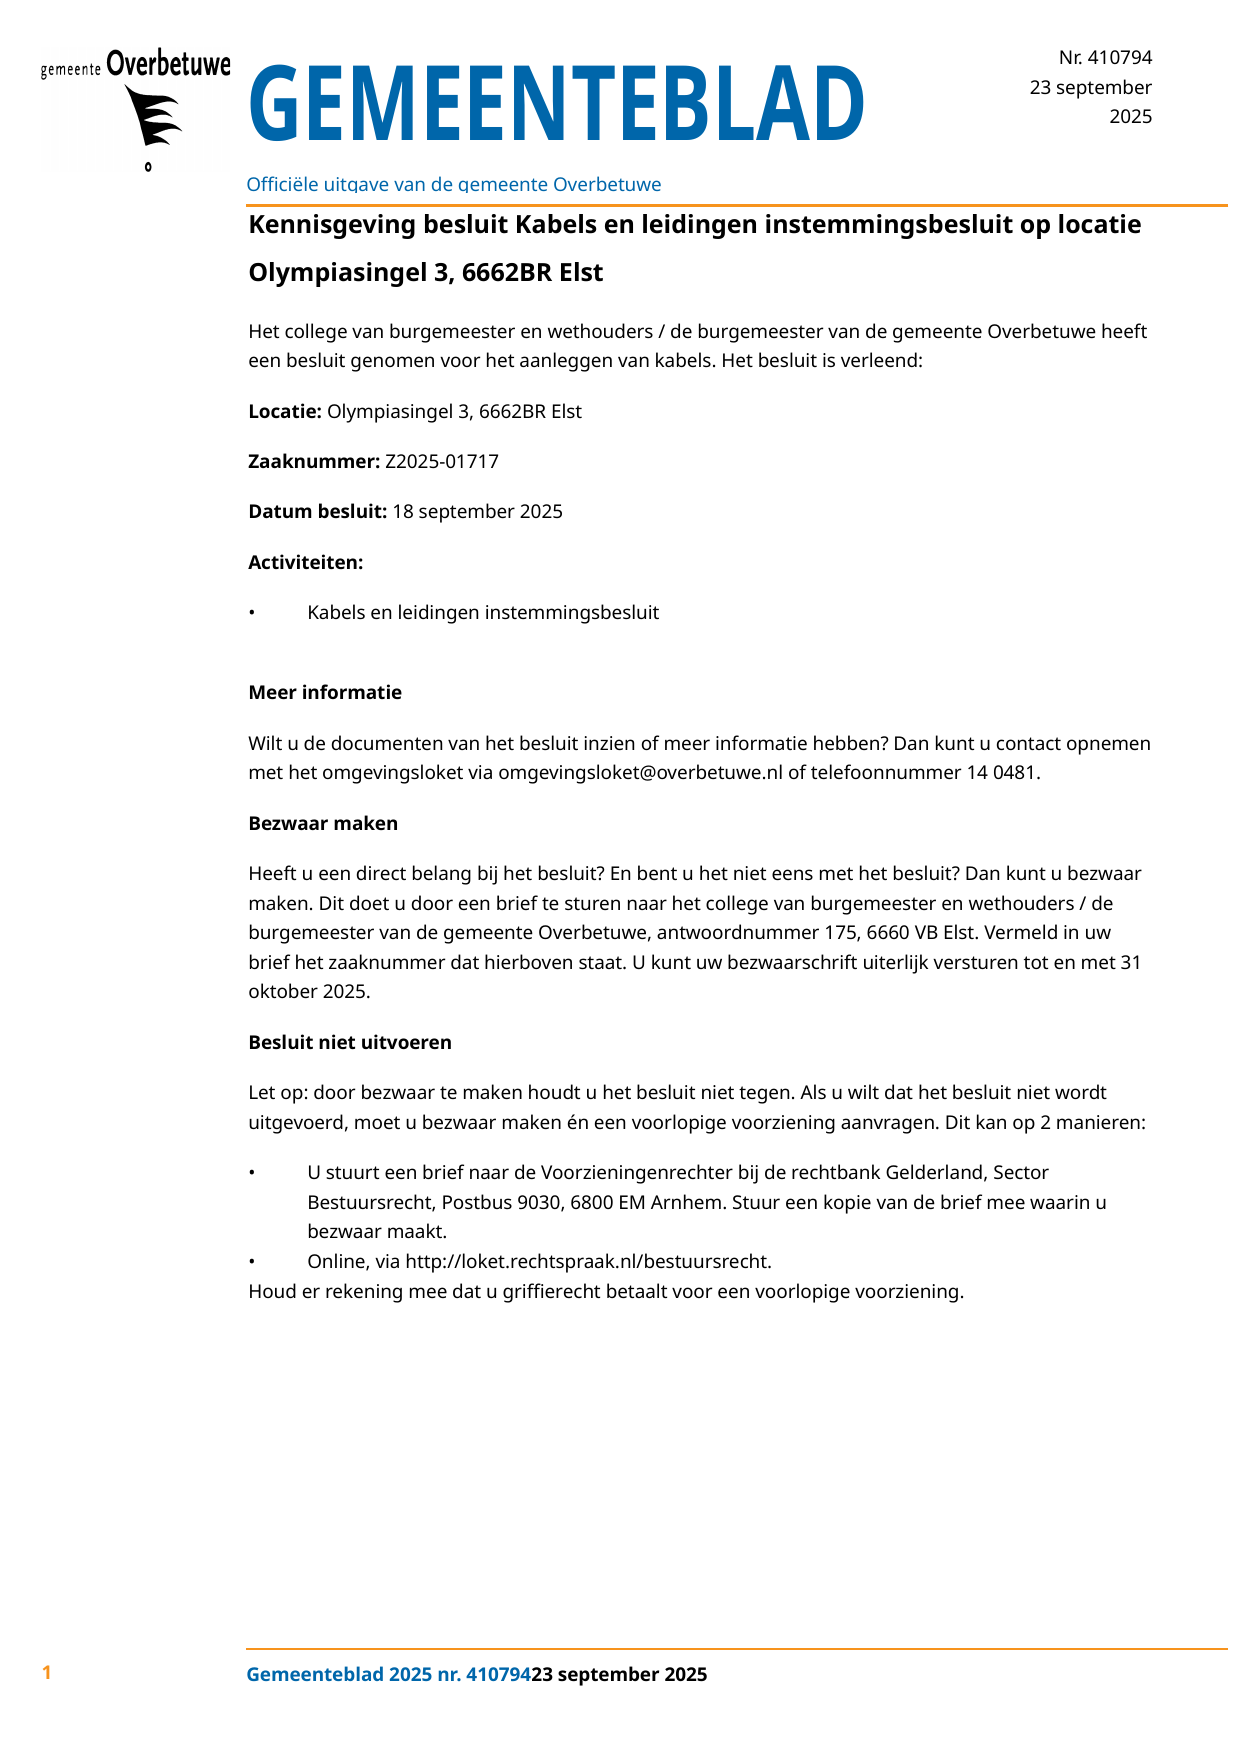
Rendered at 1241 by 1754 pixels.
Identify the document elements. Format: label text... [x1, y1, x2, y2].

text Kennisgeving besluit Kabels en leidingen instemmingsbesluit op locatie Olympiasingel 3, 6662BR Elst [248, 207, 1152, 288]
text Wilt u de documenten van het besluit inzien of meer informatie hebben? Dan kunt u contact opnemen met het omgevingsloket via omgevingsloket@overbetuwe.nl of telefoonnummer 14 0481. [248, 730, 1152, 785]
text Houd er rekening mee dat u griffierecht betaalt voor een voorlopige voorziening. [248, 1278, 1152, 1304]
text Besluit niet uitvoeren [248, 1029, 1152, 1055]
text Datum besluit: 18 september 2025 [248, 499, 1152, 524]
text Zaaknummer: Z2025-01717 [248, 448, 1152, 474]
text Activiteiten: [248, 549, 1152, 575]
text Het college van burgemeester en wethouders / de burgemeester van de gemeente Overbetuwe heeft een besluit genomen voor het aanleggen van kabels. Het besluit is verleend: [248, 318, 1152, 373]
text Bezwaar maken [248, 810, 1152, 836]
list Online, via http://loket.rechtspraak.nl/bestuursrecht. [248, 1248, 1152, 1274]
picture [41, 47, 231, 172]
text Heeft u een direct belang bij het besluit? En bent u het niet eens met het besluit? Dan kunt u bezwaar maken. Dit doet u door een brief te sturen naar het college van burgemeester en wethouders / de burgemeester van de gemeente Overbetuwe, antwoordnummer 175, 6660 VB Elst. Vermeld in uw brief het zaaknummer dat hierboven staat. U kunt uw bezwaarschrift uiterlijk versturen tot en met 31 oktober 2025. [248, 860, 1152, 1004]
list U stuurt een brief naar de Voorzieningenrechter bij de rechtbank Gelderland, Sector Bestuursrecht, Postbus 9030, 6800 EM Arnhem. Stuur een kopie van de brief mee waarin u bezwaar maakt. [248, 1159, 1152, 1244]
text Let op: door bezwaar te maken houdt u het besluit niet tegen. Als u wilt dat het besluit niet wordt uitgevoerd, moet u bezwaar maken én een voorlopige voorziening aanvragen. Dit kan op 2 manieren: [248, 1079, 1152, 1135]
text Locatie: Olympiasingel 3, 6662BR Elst [248, 398, 1152, 424]
list Kabels en leidingen instemmingsbesluit [248, 599, 1152, 625]
text Meer informatie [248, 679, 1152, 705]
